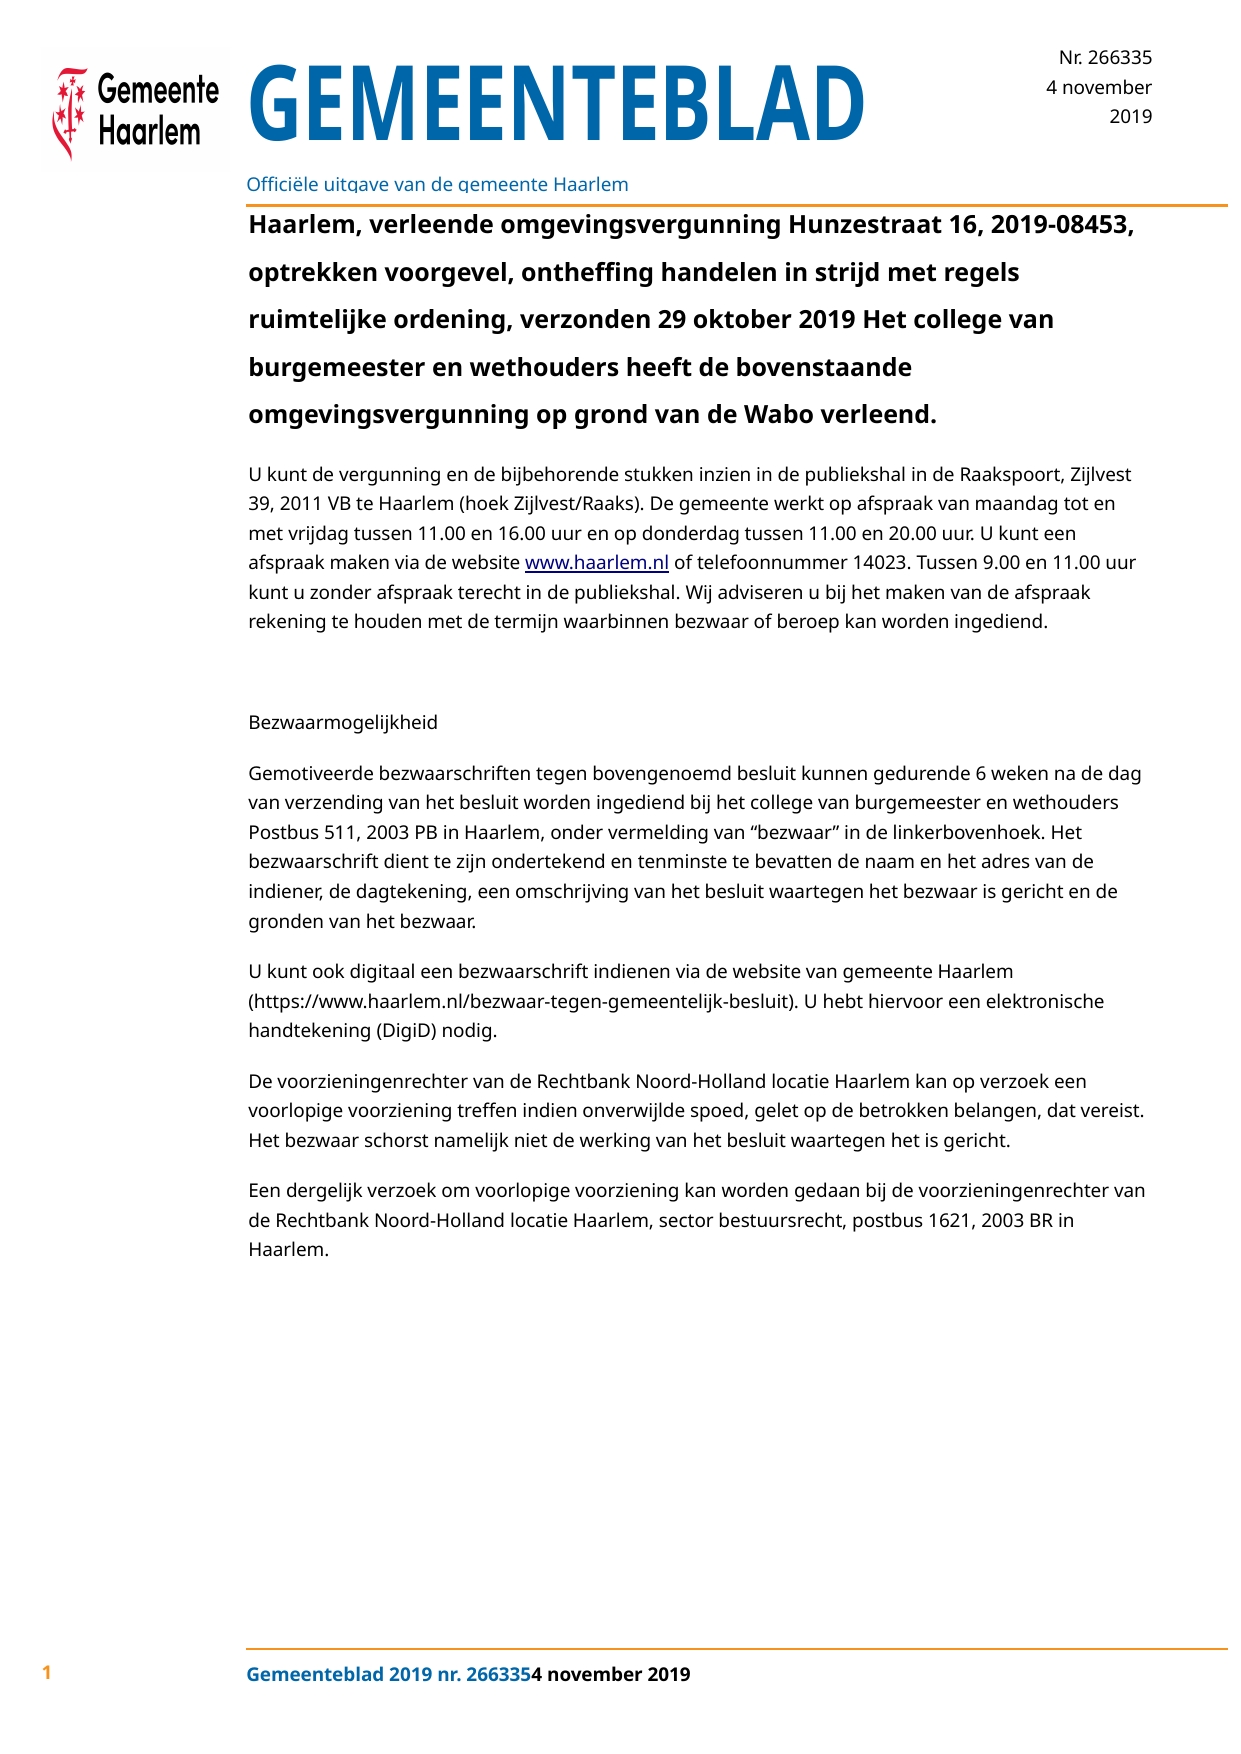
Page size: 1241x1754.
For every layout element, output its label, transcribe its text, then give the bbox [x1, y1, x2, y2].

text U kunt ook digitaal een bezwaarschrift indienen via de website van gemeente Haarlem (https://www.haarlem.nl/bezwaar-tegen-gemeentelijk-besluit). U hebt hiervoor een elektronische handtekening (DigiD) nodig. [248, 958, 1152, 1043]
picture [41, 47, 231, 172]
text Bezwaarmogelijkheid [248, 709, 1152, 735]
text Haarlem, verleende omgevingsvergunning Hunzestraat 16, 2019-08453, optrekken voorgevel, ontheffing handelen in strijd met regels ruimtelijke ordening, verzonden 29 oktober 2019 Het college van burgemeester en wethouders heeft de bovenstaande omgevingsvergunning op grond van de Wabo verleend. [248, 207, 1152, 431]
text U kunt de vergunning en de bijbehorende stukken inzien in de publiekshal in de Raakspoort, Zijlvest 39, 2011 VB te Haarlem (hoek Zijlvest/Raaks). De gemeente werkt op afspraak van maandag tot en met vrijdag tussen 11.00 en 16.00 uur en op donderdag tussen 11.00 en 20.00 uur. U kunt een afspraak maken via de website www.haarlem.nl of telefoonnummer 14023. Tussen 9.00 en 11.00 uur kunt u zonder afspraak terecht in de publiekshal. Wij adviseren u bij het maken van de afspraak rekening te houden met de termijn waarbinnen bezwaar of beroep kan worden ingediend. [248, 461, 1152, 634]
text Een dergelijk verzoek om voorlopige voorziening kan worden gedaan bij de voorzieningenrechter van de Rechtbank Noord-Holland locatie Haarlem, sector bestuursrecht, postbus 1621, 2003 BR in Haarlem. [248, 1177, 1152, 1262]
text De voorzieningenrechter van de Rechtbank Noord-Holland locatie Haarlem kan op verzoek een voorlopige voorziening treffen indien onverwijlde spoed, gelet op de betrokken belangen, dat vereist. Het bezwaar schorst namelijk niet de werking van het besluit waartegen het is gericht. [248, 1068, 1152, 1153]
text Gemotiveerde bezwaarschriften tegen bovengenoemd besluit kunnen gedurende 6 weken na de dag van verzending van het besluit worden ingediend bij het college van burgemeester en wethouders Postbus 511, 2003 PB in Haarlem, onder vermelding van “bezwaar” in de linkerbovenhoek. Het bezwaarschrift dient te zijn ondertekend en tenminste te bevatten de naam en het adres van de indiener, de dagtekening, een omschrijving van het besluit waartegen het bezwaar is gericht en de gronden van het bezwaar. [248, 760, 1152, 933]
